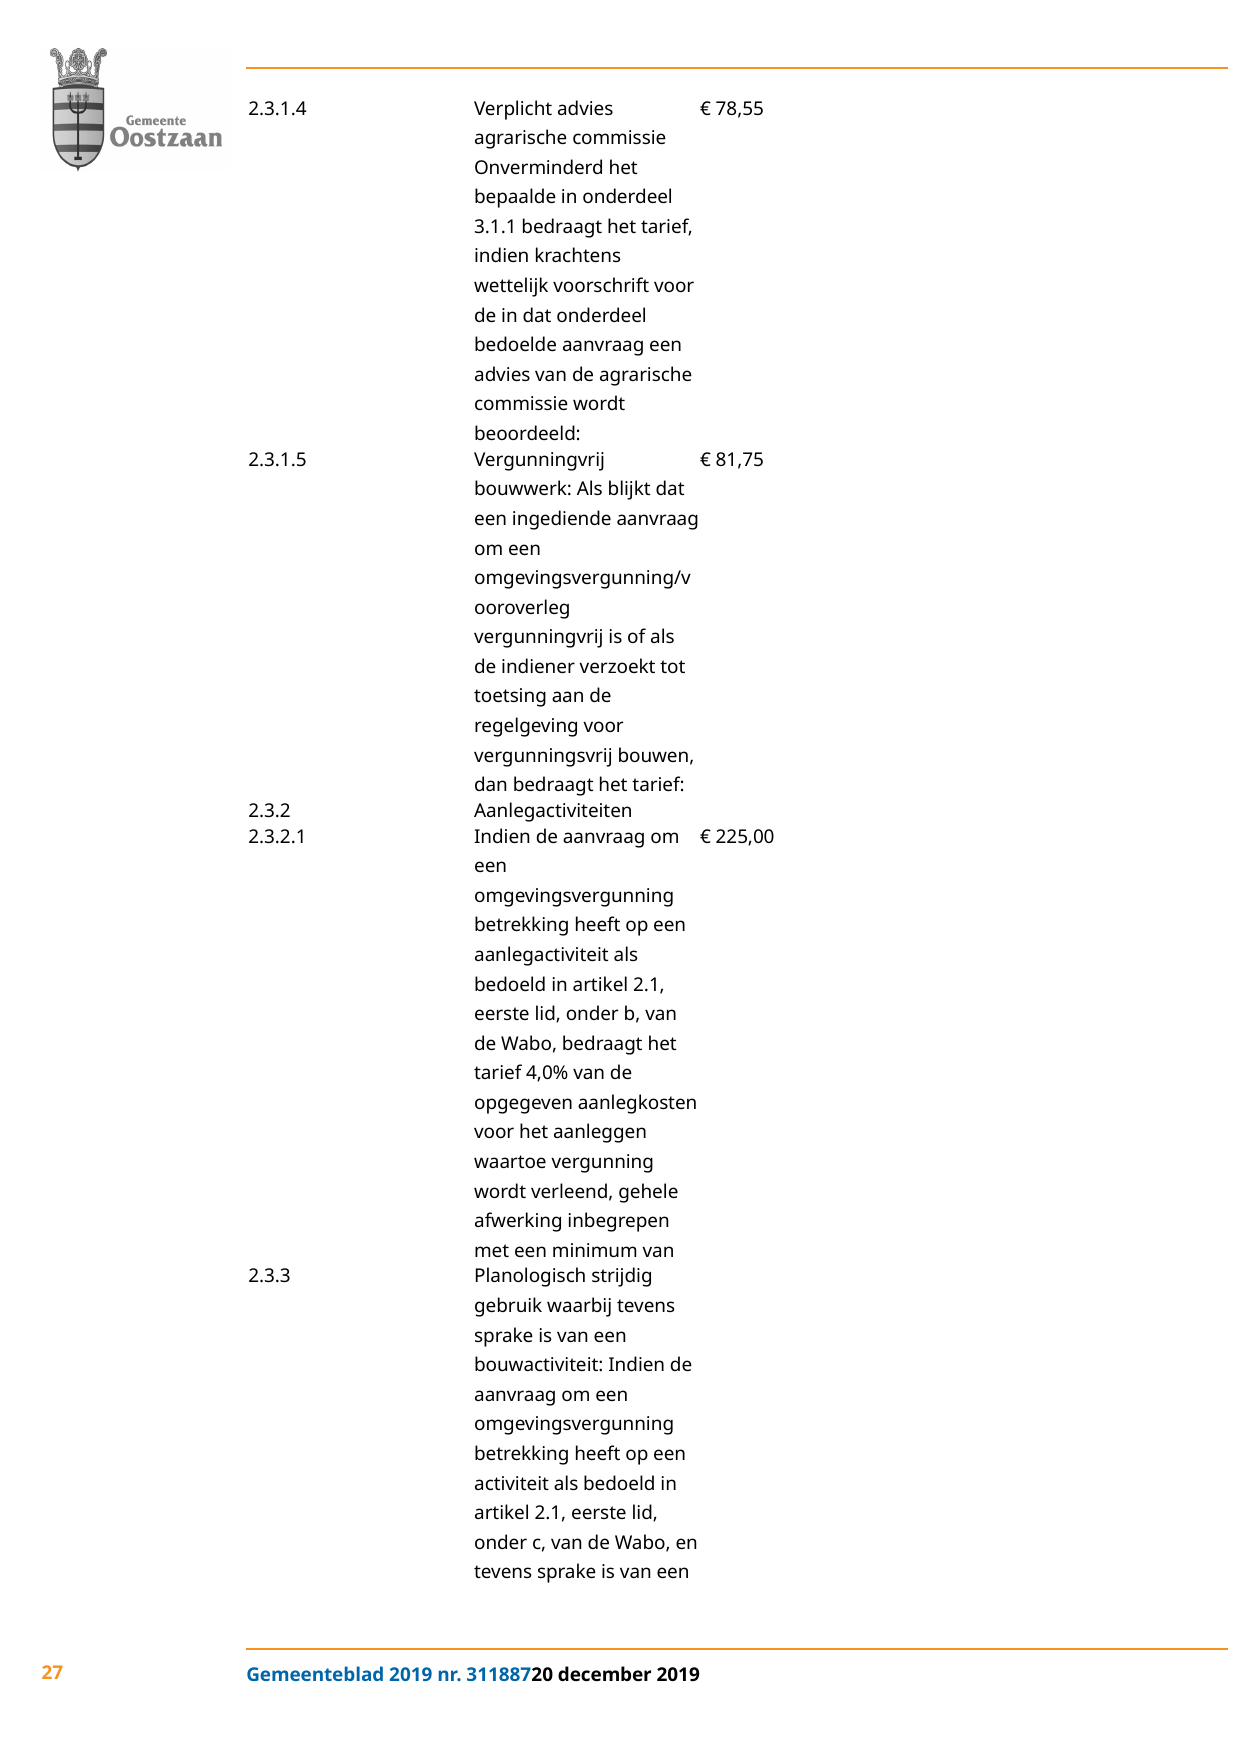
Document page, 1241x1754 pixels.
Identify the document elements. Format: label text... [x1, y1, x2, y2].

table_cell Indien de aanvraag om een omgevingsvergunning betrekking heeft op een aanlegactiviteit als bedoeld in artikel 2.1, eerste lid, onder b, van de Wabo, bedraagt het tarief 4,0% van de opgegeven aanlegkosten voor het aanleggen waartoe vergunning wordt verleend, gehele afwerking inbegrepen met een minimum van [474, 823, 700, 1263]
picture [41, 47, 231, 172]
table_cell 2.3.3 [248, 1263, 474, 1584]
table_cell [700, 797, 926, 823]
table_cell [700, 1263, 926, 1584]
table_cell [926, 446, 1152, 797]
table_cell Planologisch strijdig gebruik waarbij tevens sprake is van een bouwactiviteit: Indien de aanvraag om een omgevingsvergunning betrekking heeft op een activiteit als bedoeld in artikel 2.1, eerste lid, onder c, van de Wabo, en tevens sprake is van een [474, 1263, 700, 1584]
table_cell [926, 823, 1152, 1263]
table_cell [926, 1263, 1152, 1584]
table_cell € 225,00 [700, 823, 926, 1263]
table_cell [926, 797, 1152, 823]
table_cell Verplicht advies agrarische commissie Onverminderd het bepaalde in onderdeel 3.1.1 bedraagt het tarief, indien krachtens wettelijk voorschrift voor de in dat onderdeel bedoelde aanvraag een advies van de agrarische commissie wordt beoordeeld: [474, 95, 700, 446]
table_cell € 81,75 [700, 446, 926, 797]
table_cell Vergunningvrij bouwwerk: Als blijkt dat een ingediende aanvraag om een omgevingsvergunning/vooroverleg vergunningvrij is of als de indiener verzoekt tot toetsing aan de regelgeving voor vergunningsvrij bouwen, dan bedraagt het tarief: [474, 446, 700, 797]
table_cell 2.3.1.5 [248, 446, 474, 797]
table_cell Aanlegactiviteiten [474, 797, 700, 823]
table_cell € 78,55 [700, 95, 926, 446]
table_cell [926, 95, 1152, 446]
table_cell 2.3.1.4 [248, 95, 474, 446]
table_cell 2.3.2.1 [248, 823, 474, 1263]
table_cell 2.3.2 [248, 797, 474, 823]
